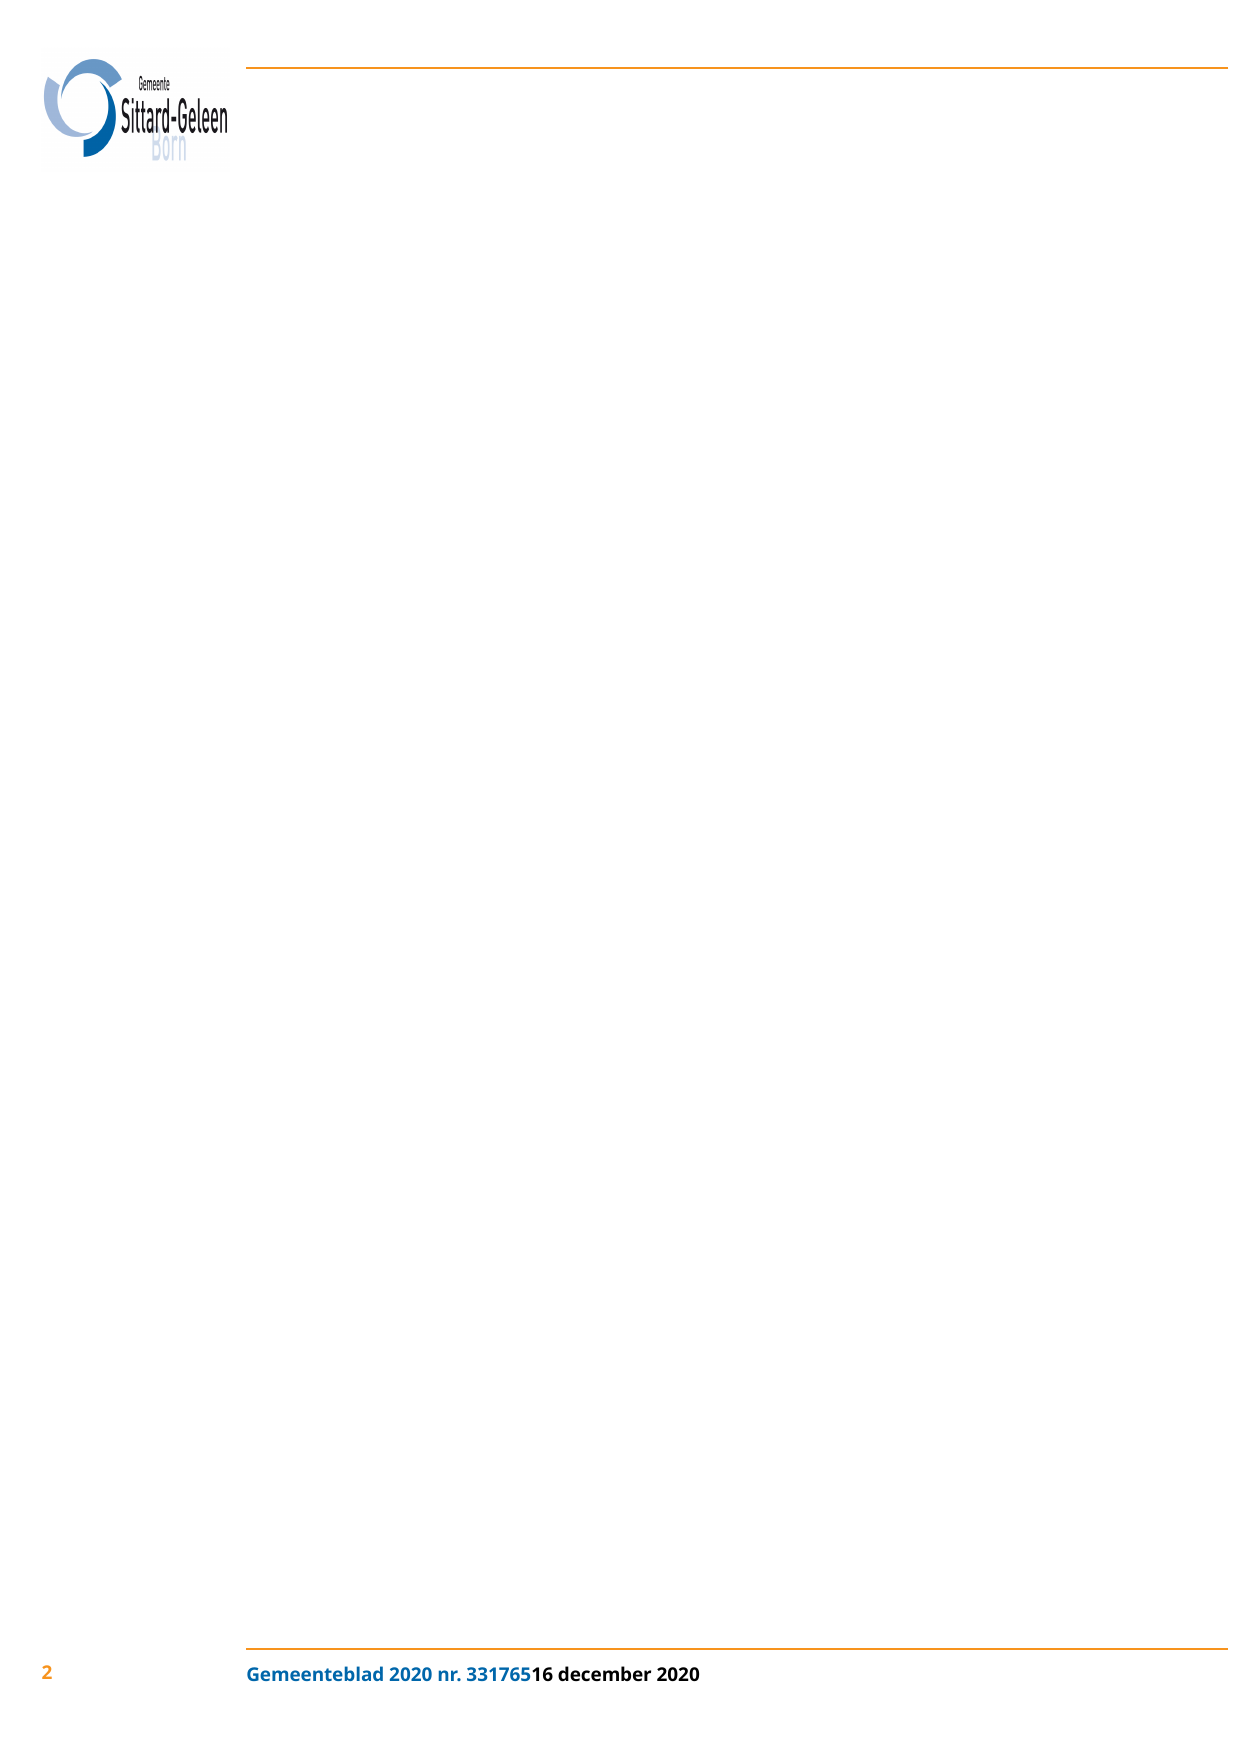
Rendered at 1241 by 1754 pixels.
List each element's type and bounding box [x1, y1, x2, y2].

picture [41, 47, 231, 172]
